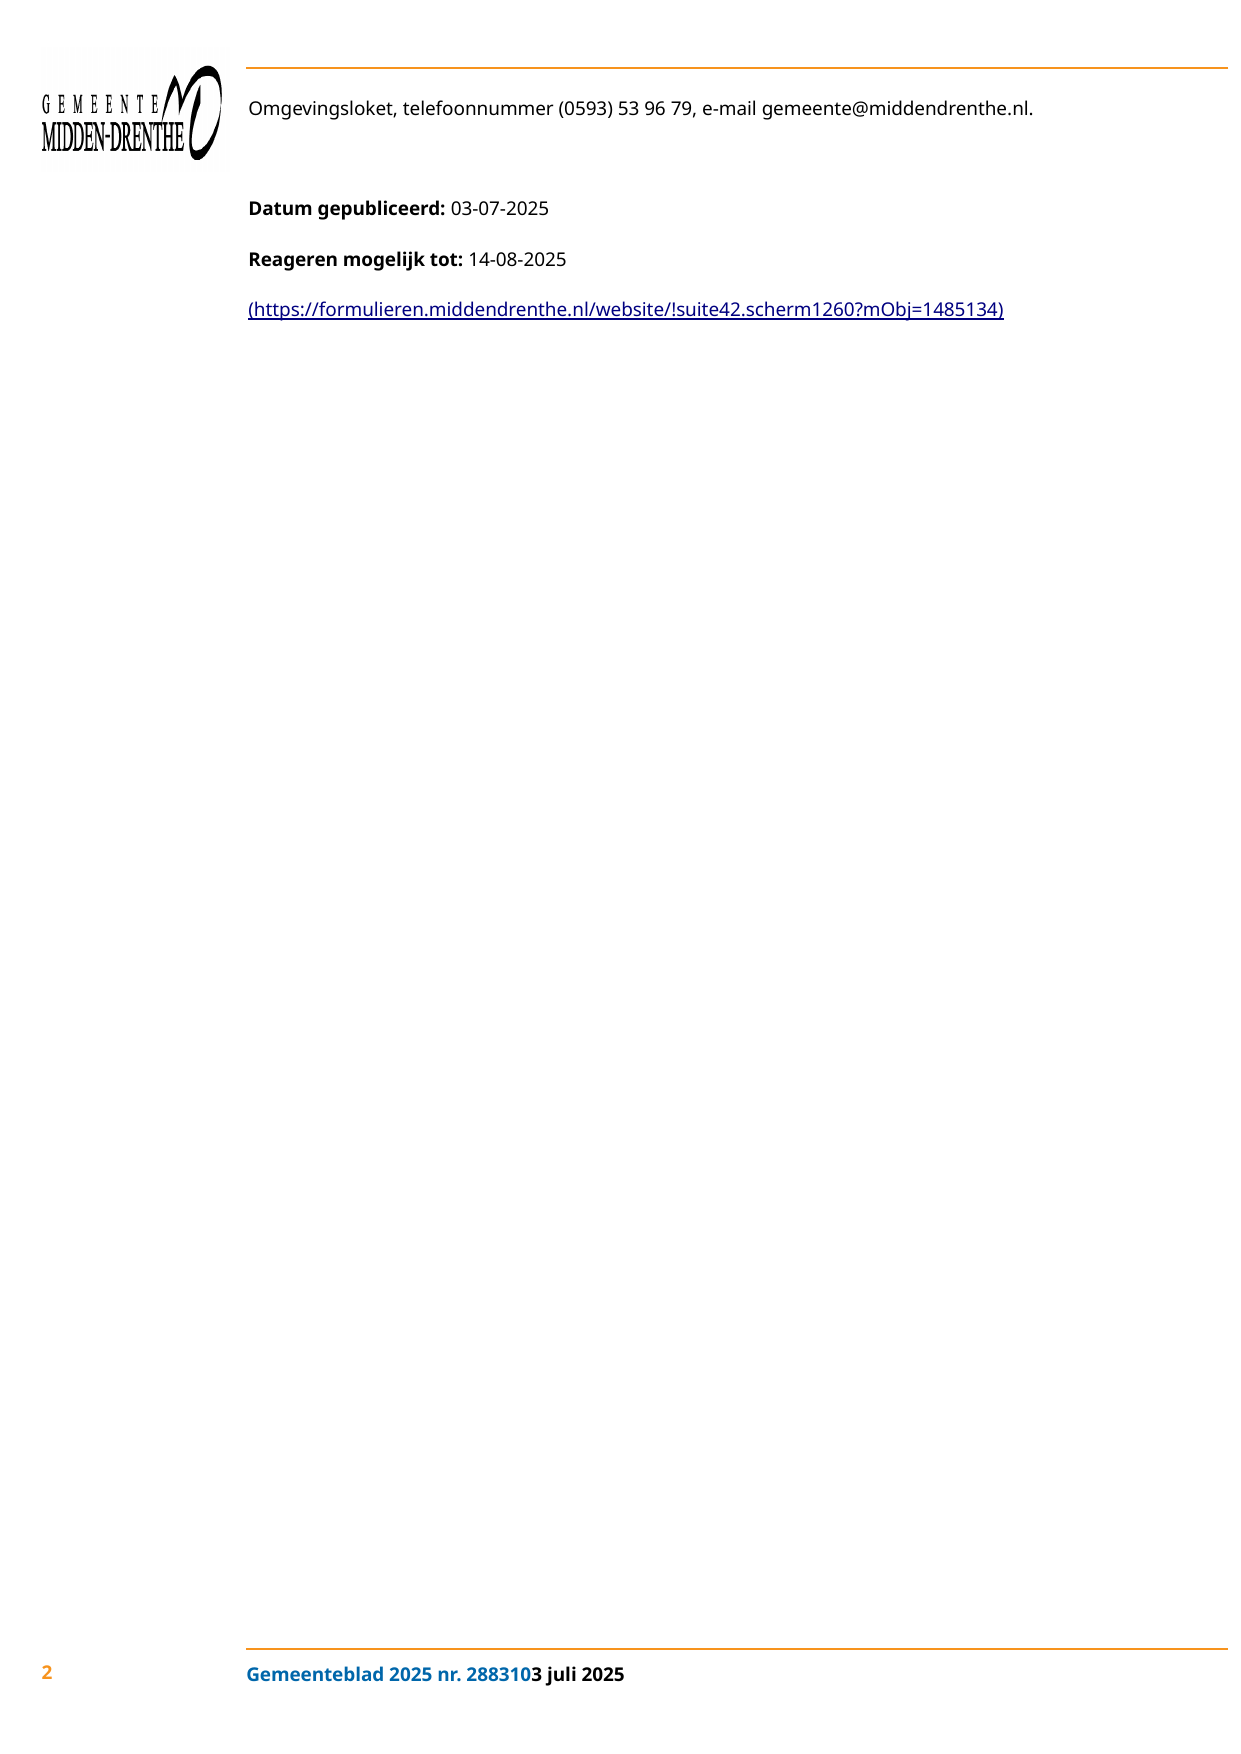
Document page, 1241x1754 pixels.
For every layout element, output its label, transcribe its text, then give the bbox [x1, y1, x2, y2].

text Datum gepubliceerd: 03-07-2025 [248, 196, 1152, 221]
text Reageren mogelijk tot: 14-08-2025 [248, 246, 1152, 272]
picture [41, 47, 231, 172]
text Omgevingsloket, telefoonnummer (0593) 53 96 79, e-mail gemeente@middendrenthe.nl. [248, 95, 1152, 121]
text (https://formulieren.middendrenthe.nl/website/!suite42.scherm1260?mObj=1485134) [248, 296, 1152, 322]
